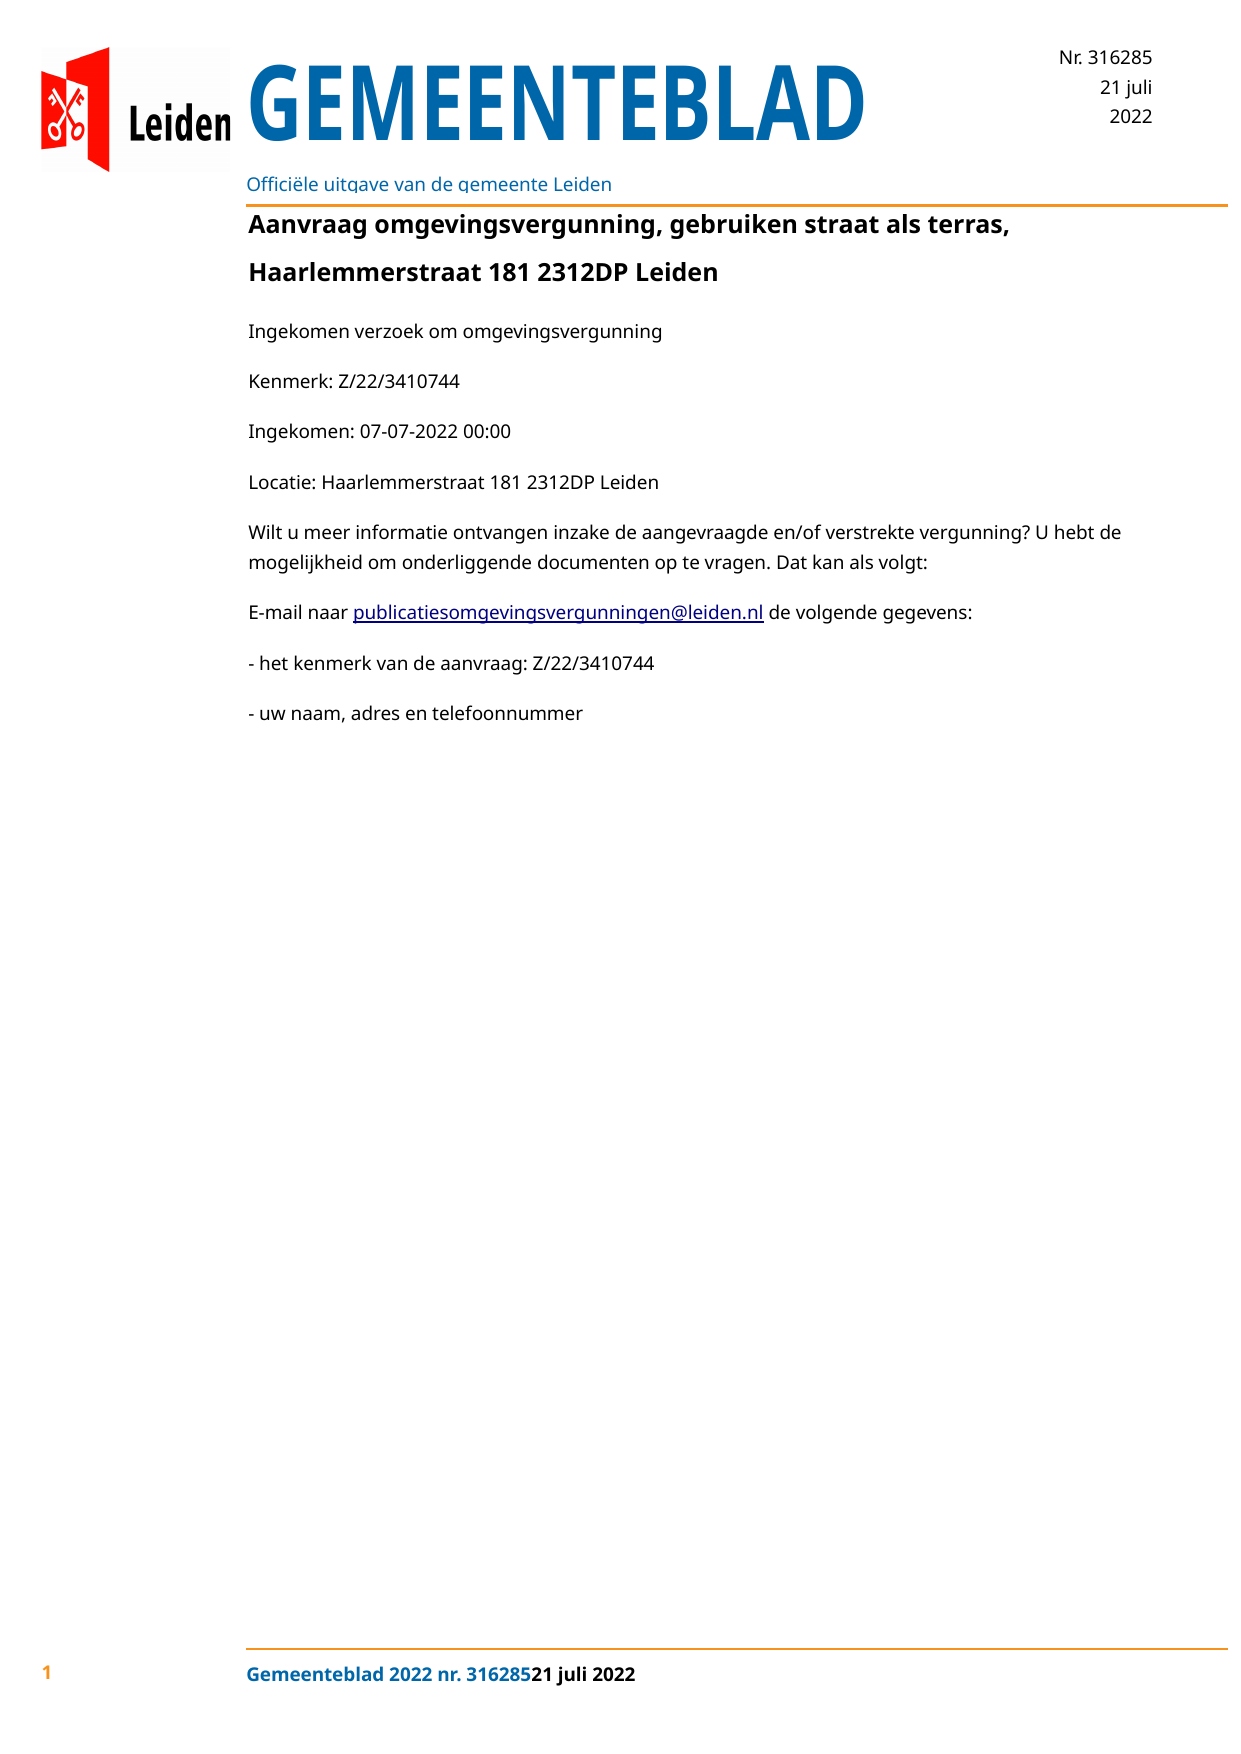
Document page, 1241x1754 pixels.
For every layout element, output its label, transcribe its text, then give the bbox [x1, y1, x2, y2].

text Ingekomen verzoek om omgevingsvergunning [248, 318, 1152, 344]
text - uw naam, adres en telefoonnummer [248, 700, 1152, 726]
picture [41, 47, 231, 172]
text Kenmerk: Z/22/3410744 [248, 368, 1152, 394]
text - het kenmerk van de aanvraag: Z/22/3410744 [248, 650, 1152, 676]
text Locatie: Haarlemmerstraat 181 2312DP Leiden [248, 469, 1152, 495]
text Ingekomen: 07-07-2022 00:00 [248, 419, 1152, 444]
text E-mail naar publicatiesomgevingsvergunningen@leiden.nl de volgende gegevens: [248, 599, 1152, 625]
text Wilt u meer informatie ontvangen inzake de aangevraagde en/of verstrekte vergunning? U hebt de mogelijkheid om onderliggende documenten op te vragen. Dat kan als volgt: [248, 519, 1152, 575]
text Aanvraag omgevingsvergunning, gebruiken straat als terras, Haarlemmerstraat 181 2312DP Leiden [248, 207, 1152, 288]
